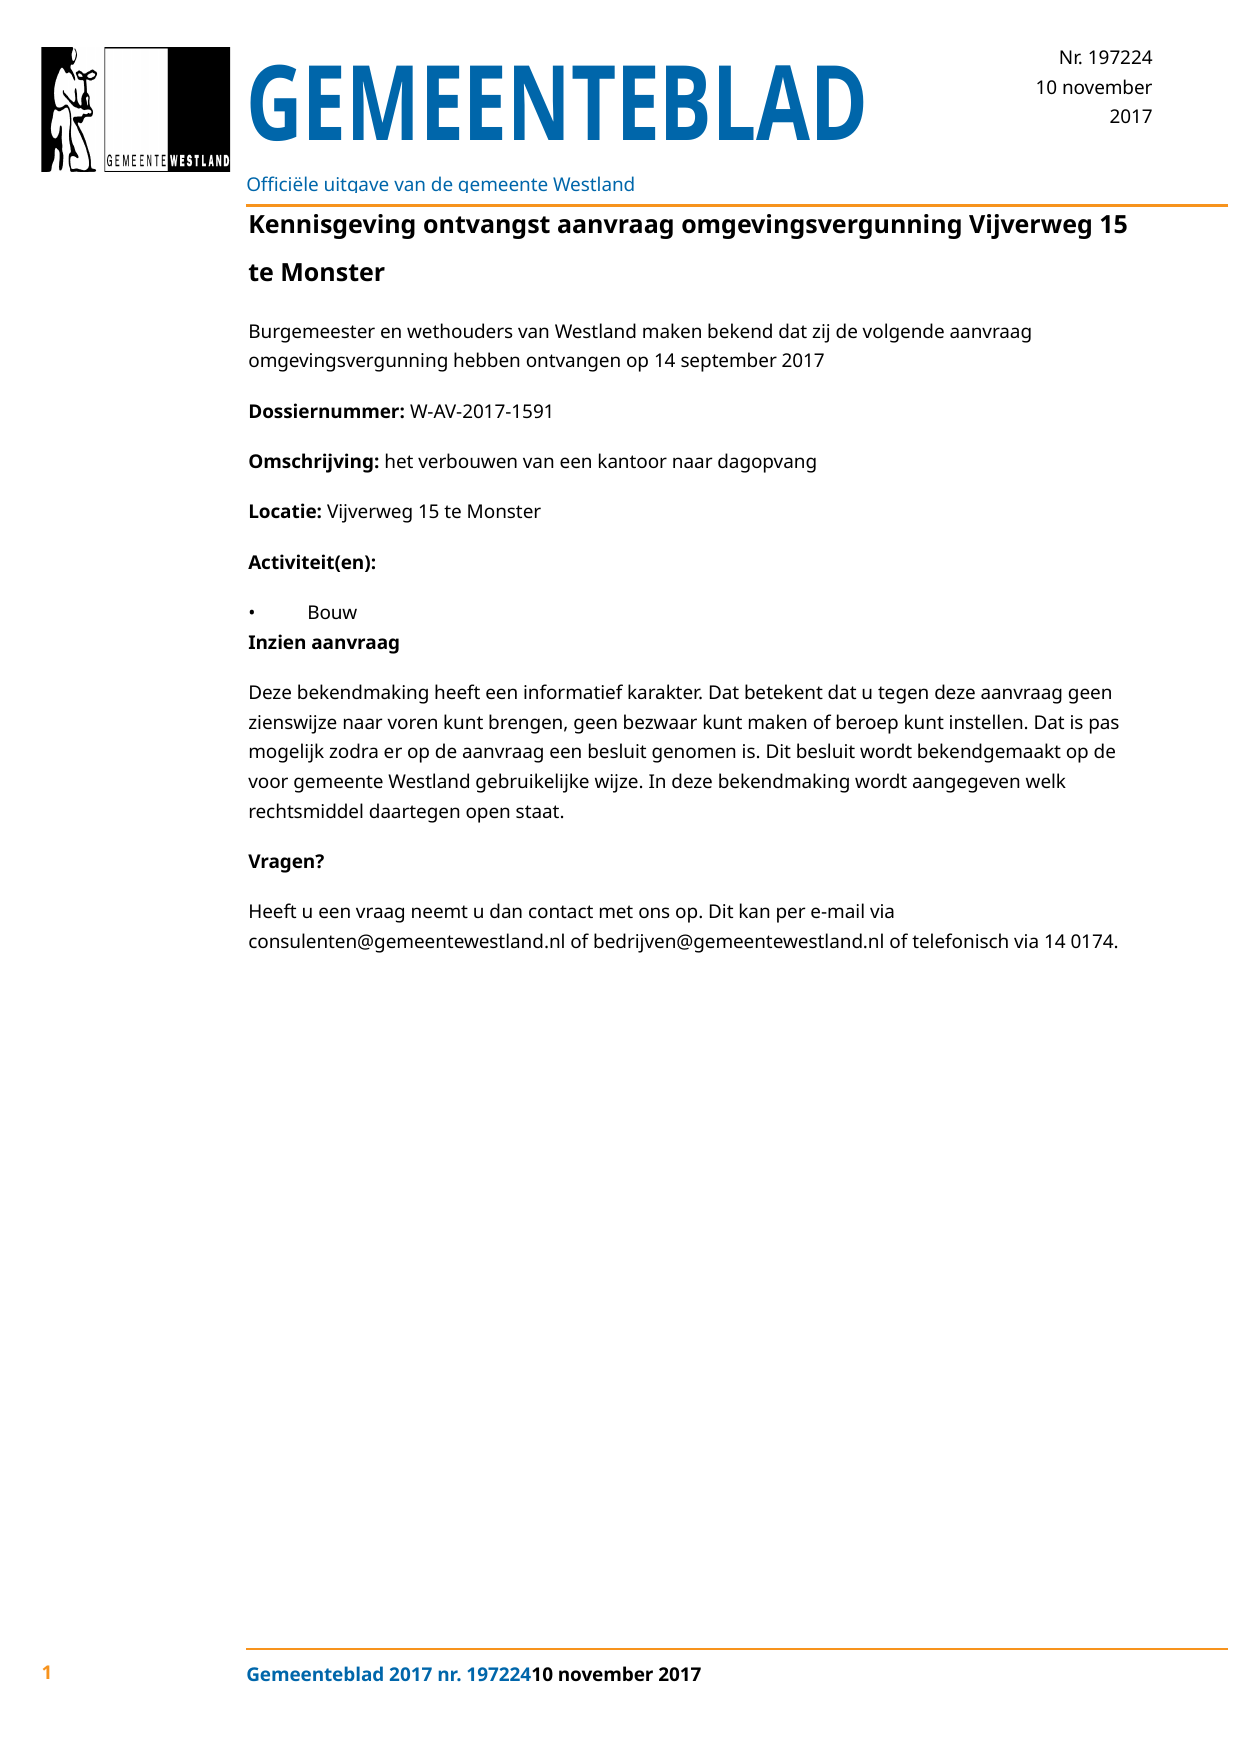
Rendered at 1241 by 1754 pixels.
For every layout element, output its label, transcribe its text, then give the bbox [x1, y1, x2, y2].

text Inzien aanvraag [248, 629, 1152, 655]
text Heeft u een vraag neemt u dan contact met ons op. Dit kan per e-mail via consulenten@gemeentewestland.nl of bedrijven@gemeentewestland.nl of telefonisch via 14 0174. [248, 899, 1152, 954]
text Omschrijving: het verbouwen van een kantoor naar dagopvang [248, 448, 1152, 474]
text Locatie: Vijverweg 15 te Monster [248, 499, 1152, 524]
text Burgemeester en wethouders van Westland maken bekend dat zij de volgende aanvraag omgevingsvergunning hebben ontvangen op 14 september 2017 [248, 318, 1152, 373]
text Dossiernummer: W-AV-2017-1591 [248, 398, 1152, 424]
text Deze bekendmaking heeft een informatief karakter. Dat betekent dat u tegen deze aanvraag geen zienswijze naar voren kunt brengen, geen bezwaar kunt maken of beroep kunt instellen. Dat is pas mogelijk zodra er op de aanvraag een besluit genomen is. Dit besluit wordt bekendgemaakt op de voor gemeente Westland gebruikelijke wijze. In deze bekendmaking wordt aangegeven welk rechtsmiddel daartegen open staat. [248, 679, 1152, 824]
text Kennisgeving ontvangst aanvraag omgevingsvergunning Vijverweg 15 te Monster [248, 207, 1152, 288]
picture [41, 47, 231, 172]
list Bouw [248, 599, 1152, 625]
text Vragen? [248, 848, 1152, 874]
text Activiteit(en): [248, 549, 1152, 575]
